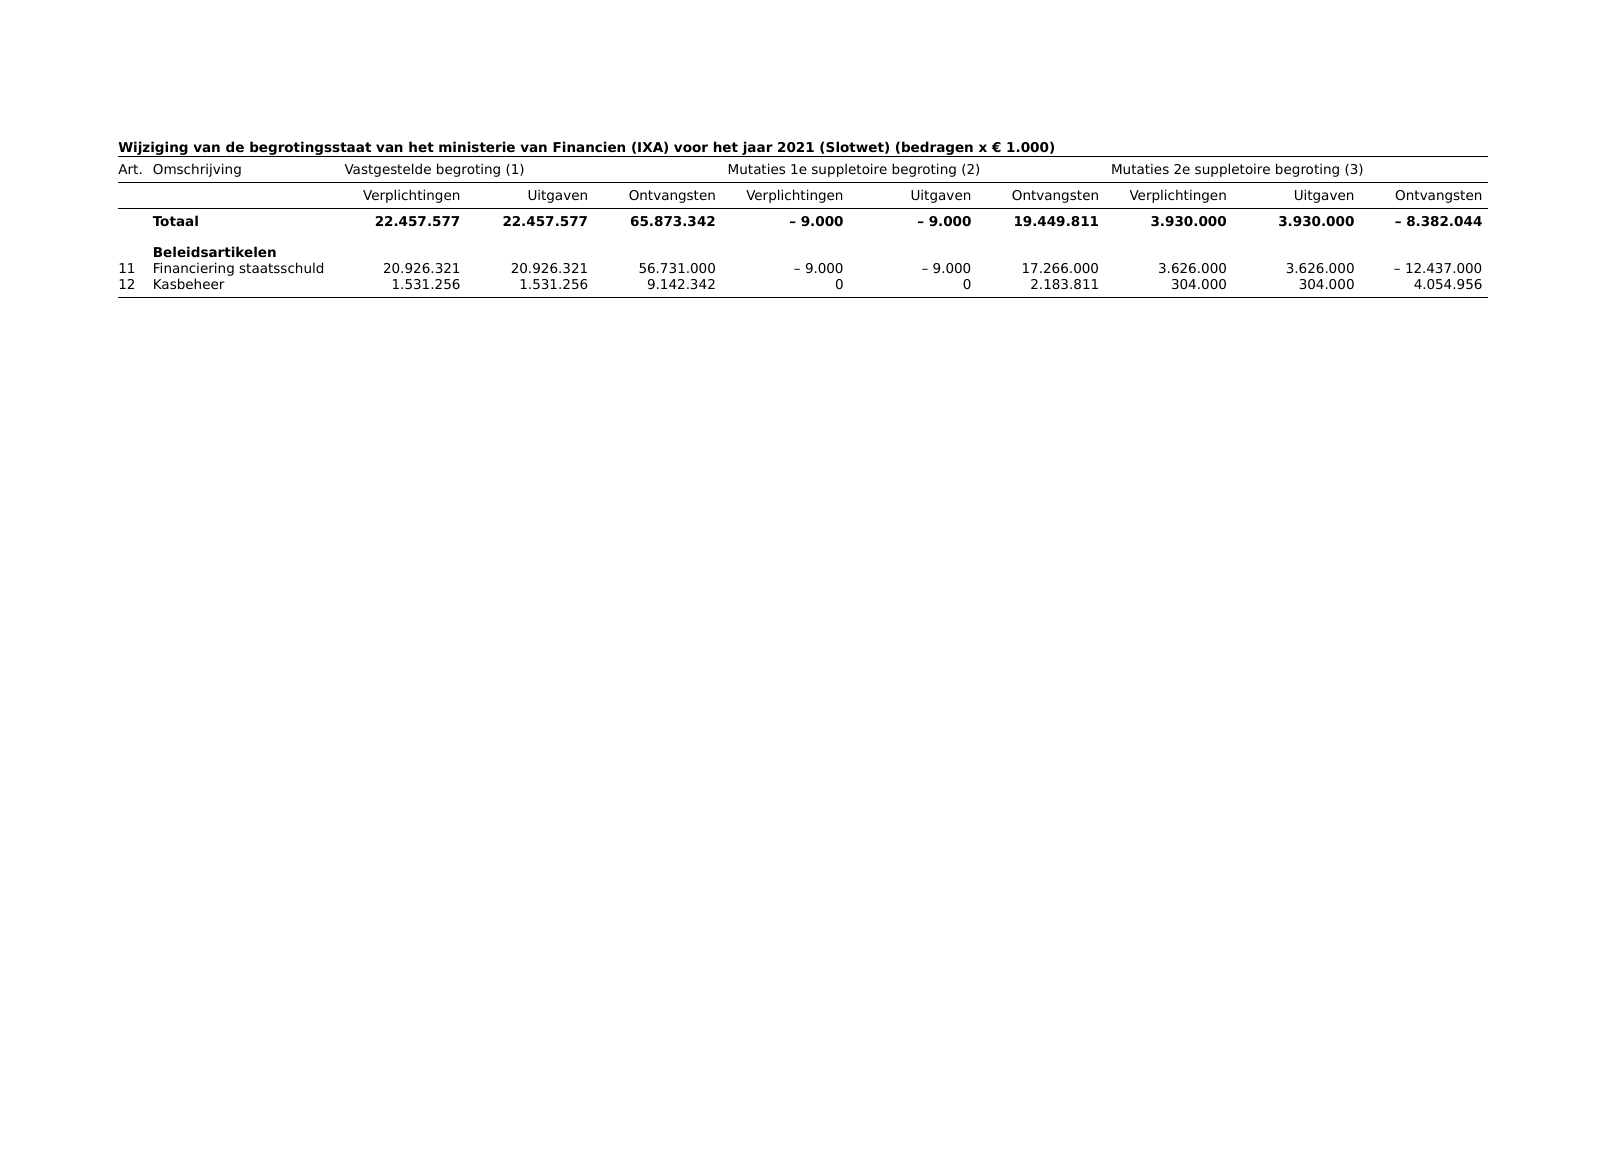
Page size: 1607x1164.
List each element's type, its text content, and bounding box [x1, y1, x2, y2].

table_cell – 8.382.044 [1360, 209, 1488, 229]
table_cell [1233, 245, 1360, 261]
table_cell 20.926.321 [339, 261, 466, 277]
table_cell – 9.000 [722, 209, 849, 229]
table_cell 3.626.000 [1105, 261, 1232, 277]
table_cell [849, 230, 977, 245]
table_cell Ontvangsten [977, 183, 1105, 208]
table_cell Vastgestelde begroting (1) [339, 157, 722, 182]
table_cell Verplichtingen [339, 183, 466, 208]
table_cell Totaal [147, 209, 338, 229]
table_cell [118, 209, 147, 229]
table_cell Ontvangsten [1360, 183, 1488, 208]
table_cell 2.183.811 [977, 277, 1105, 297]
table_cell [722, 245, 849, 261]
table_cell [1105, 230, 1232, 245]
table_cell [594, 230, 722, 245]
table_cell [977, 230, 1105, 245]
table_cell [147, 183, 338, 208]
table_cell Omschrijving [147, 157, 338, 182]
table_cell 9.142.342 [594, 277, 722, 297]
table_cell [118, 230, 147, 245]
table_cell 304.000 [1105, 277, 1232, 297]
table_cell [1360, 245, 1488, 261]
table_cell Uitgaven [1233, 183, 1360, 208]
table_cell 0 [722, 277, 849, 297]
table_cell 1.531.256 [466, 277, 594, 297]
table_cell [849, 245, 977, 261]
table_cell – 9.000 [722, 261, 849, 277]
table_cell 22.457.577 [466, 209, 594, 229]
table_cell [1233, 230, 1360, 245]
table_cell Verplichtingen [722, 183, 849, 208]
table_cell 1.531.256 [339, 277, 466, 297]
table_cell – 12.437.000 [1360, 261, 1488, 277]
table_cell Verplichtingen [1105, 183, 1232, 208]
table_cell [466, 230, 594, 245]
table_cell [1105, 245, 1232, 261]
table_cell 20.926.321 [466, 261, 594, 277]
table_cell Uitgaven [466, 183, 594, 208]
table_cell [147, 230, 338, 245]
table_cell 3.930.000 [1105, 209, 1232, 229]
table_cell Mutaties 2e suppletoire begroting (3) [1105, 157, 1488, 182]
table_cell 56.731.000 [594, 261, 722, 277]
table_cell [594, 245, 722, 261]
table_cell 3.930.000 [1233, 209, 1360, 229]
table_cell Financiering staatsschuld [147, 261, 338, 277]
table_cell 19.449.811 [977, 209, 1105, 229]
table_cell Uitgaven [849, 183, 977, 208]
table_cell 3.626.000 [1233, 261, 1360, 277]
table_cell Mutaties 1e suppletoire begroting (2) [722, 157, 1105, 182]
table_cell – 9.000 [849, 261, 977, 277]
table_cell Ontvangsten [594, 183, 722, 208]
table_cell [118, 245, 147, 261]
table_cell 304.000 [1233, 277, 1360, 297]
table_cell Kasbeheer [147, 277, 338, 297]
table_cell Beleidsartikelen [147, 245, 338, 261]
table_cell [977, 245, 1105, 261]
table_cell 65.873.342 [594, 209, 722, 229]
table_cell [1360, 230, 1488, 245]
table_cell 4.054.956 [1360, 277, 1488, 297]
table_cell Art. [118, 157, 147, 182]
table_cell [339, 245, 466, 261]
table_cell 17.266.000 [977, 261, 1105, 277]
table_cell [466, 245, 594, 261]
table_cell [722, 230, 849, 245]
table_cell 11 [118, 261, 147, 277]
table_header Wijziging van de begrotingsstaat van het ministerie van Financien (IXA) voor het jaar 2021 (Slotwet) (bedragen x € 1.000) [118, 140, 1488, 156]
table_cell [118, 183, 147, 208]
table_cell [339, 230, 466, 245]
table_cell 12 [118, 277, 147, 297]
table_cell 22.457.577 [339, 209, 466, 229]
table_cell – 9.000 [849, 209, 977, 229]
table_cell 0 [849, 277, 977, 297]
